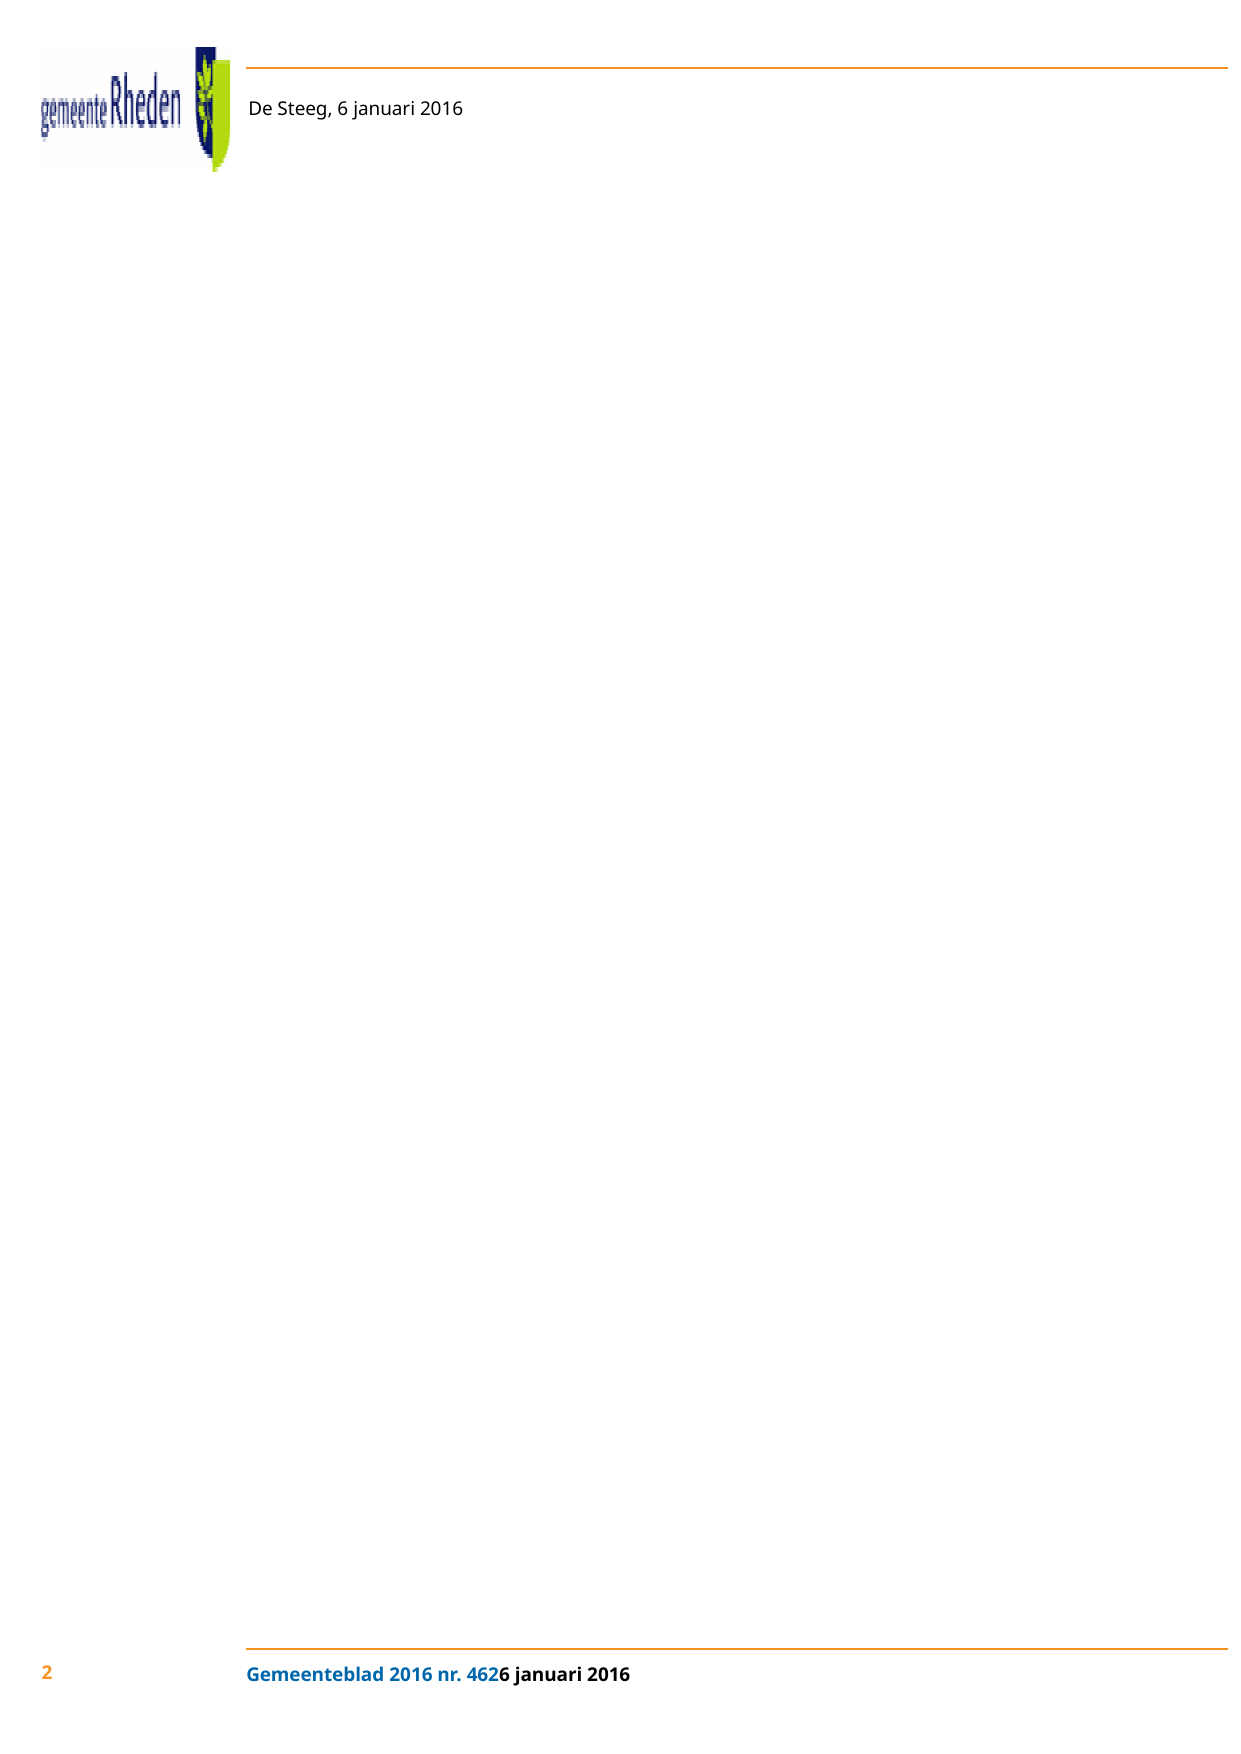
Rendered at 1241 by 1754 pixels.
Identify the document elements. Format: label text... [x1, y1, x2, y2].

picture [41, 47, 231, 172]
text De Steeg, 6 januari 2016 [248, 95, 1152, 121]
